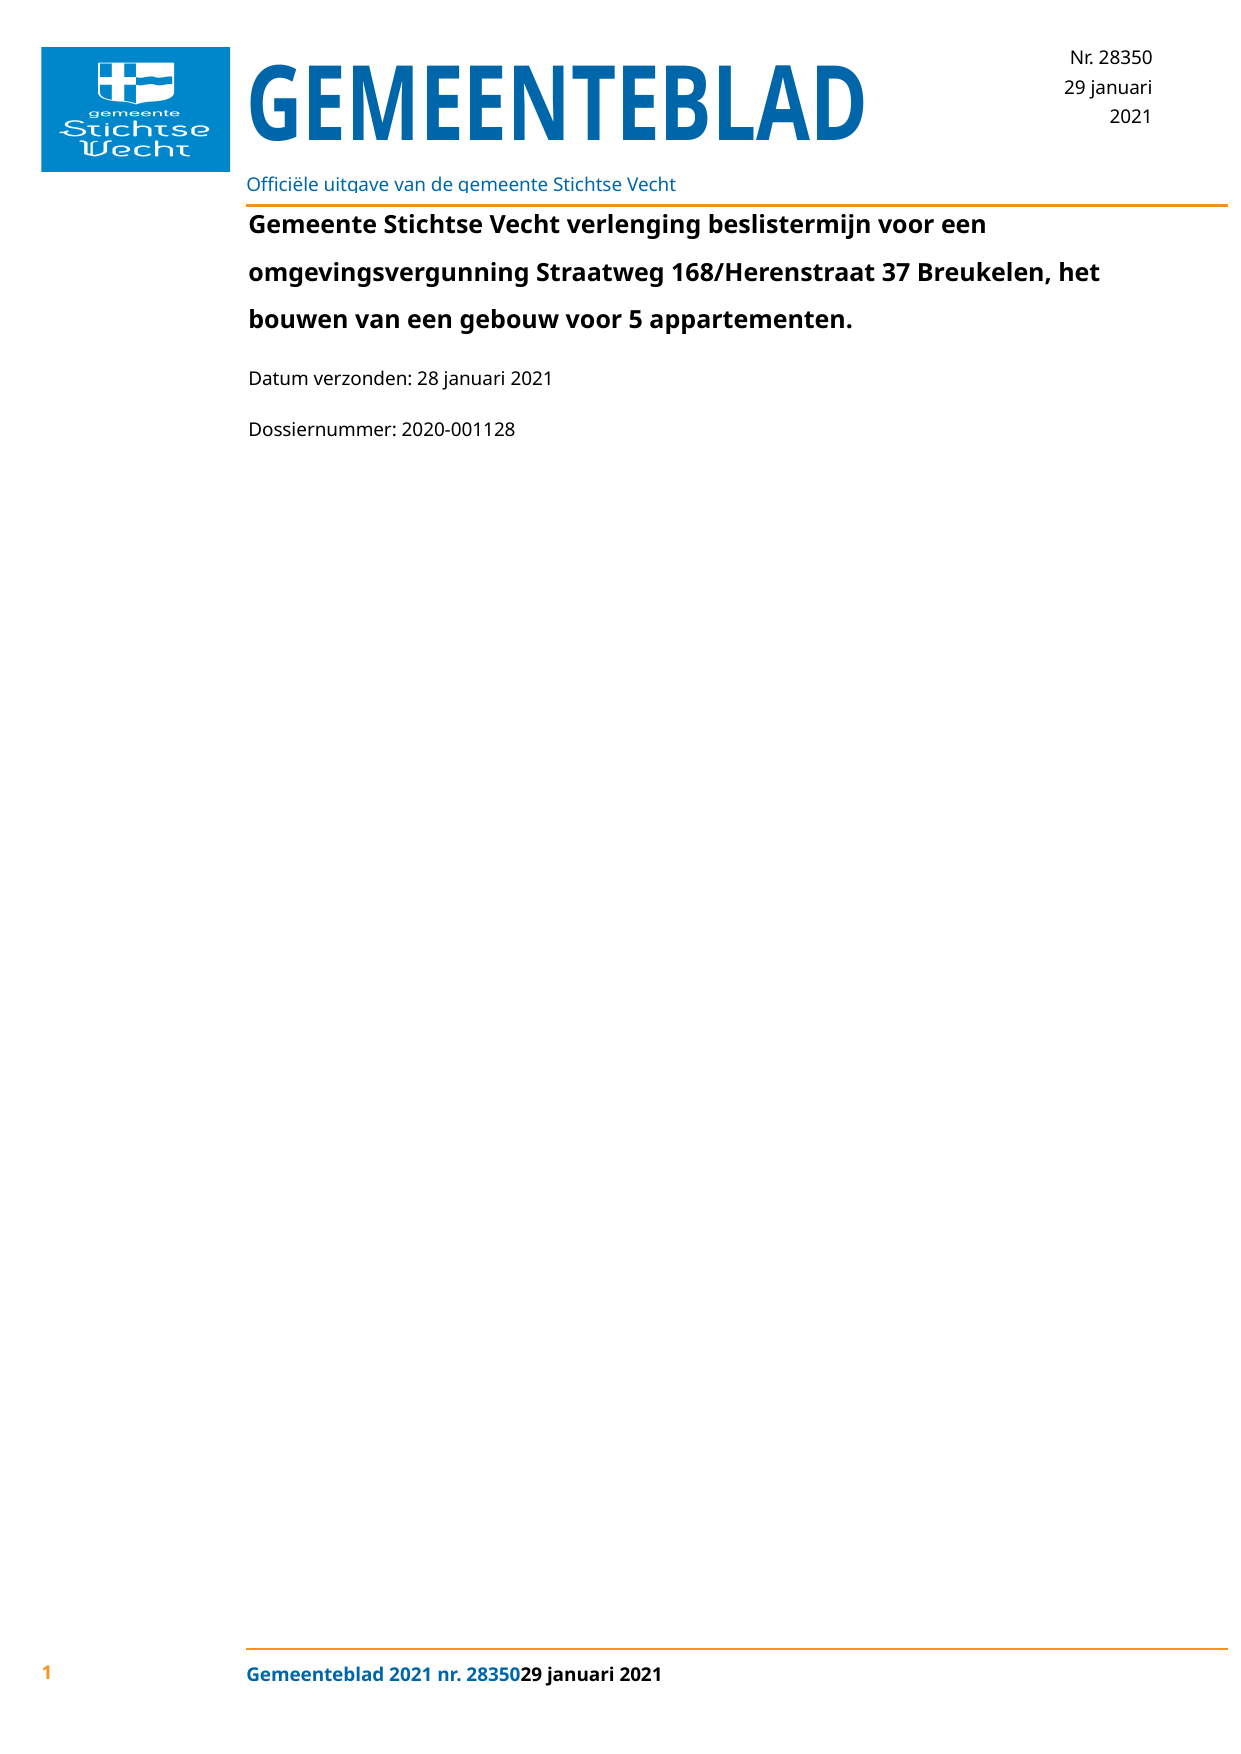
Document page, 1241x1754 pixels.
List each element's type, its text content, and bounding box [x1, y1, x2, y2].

picture [137, 63, 174, 103]
picture [99, 63, 135, 101]
text Gemeente Stichtse Vecht verlenging beslistermijn voor een omgevingsvergunning Straatweg 168/Herenstraat 37 Breukelen, het bouwen van een gebouw voor 5 appartementen. [248, 207, 1152, 336]
text Datum verzonden: 28 januari 2021 [248, 366, 1152, 391]
text Dossiernummer: 2020-001128 [248, 416, 1152, 442]
